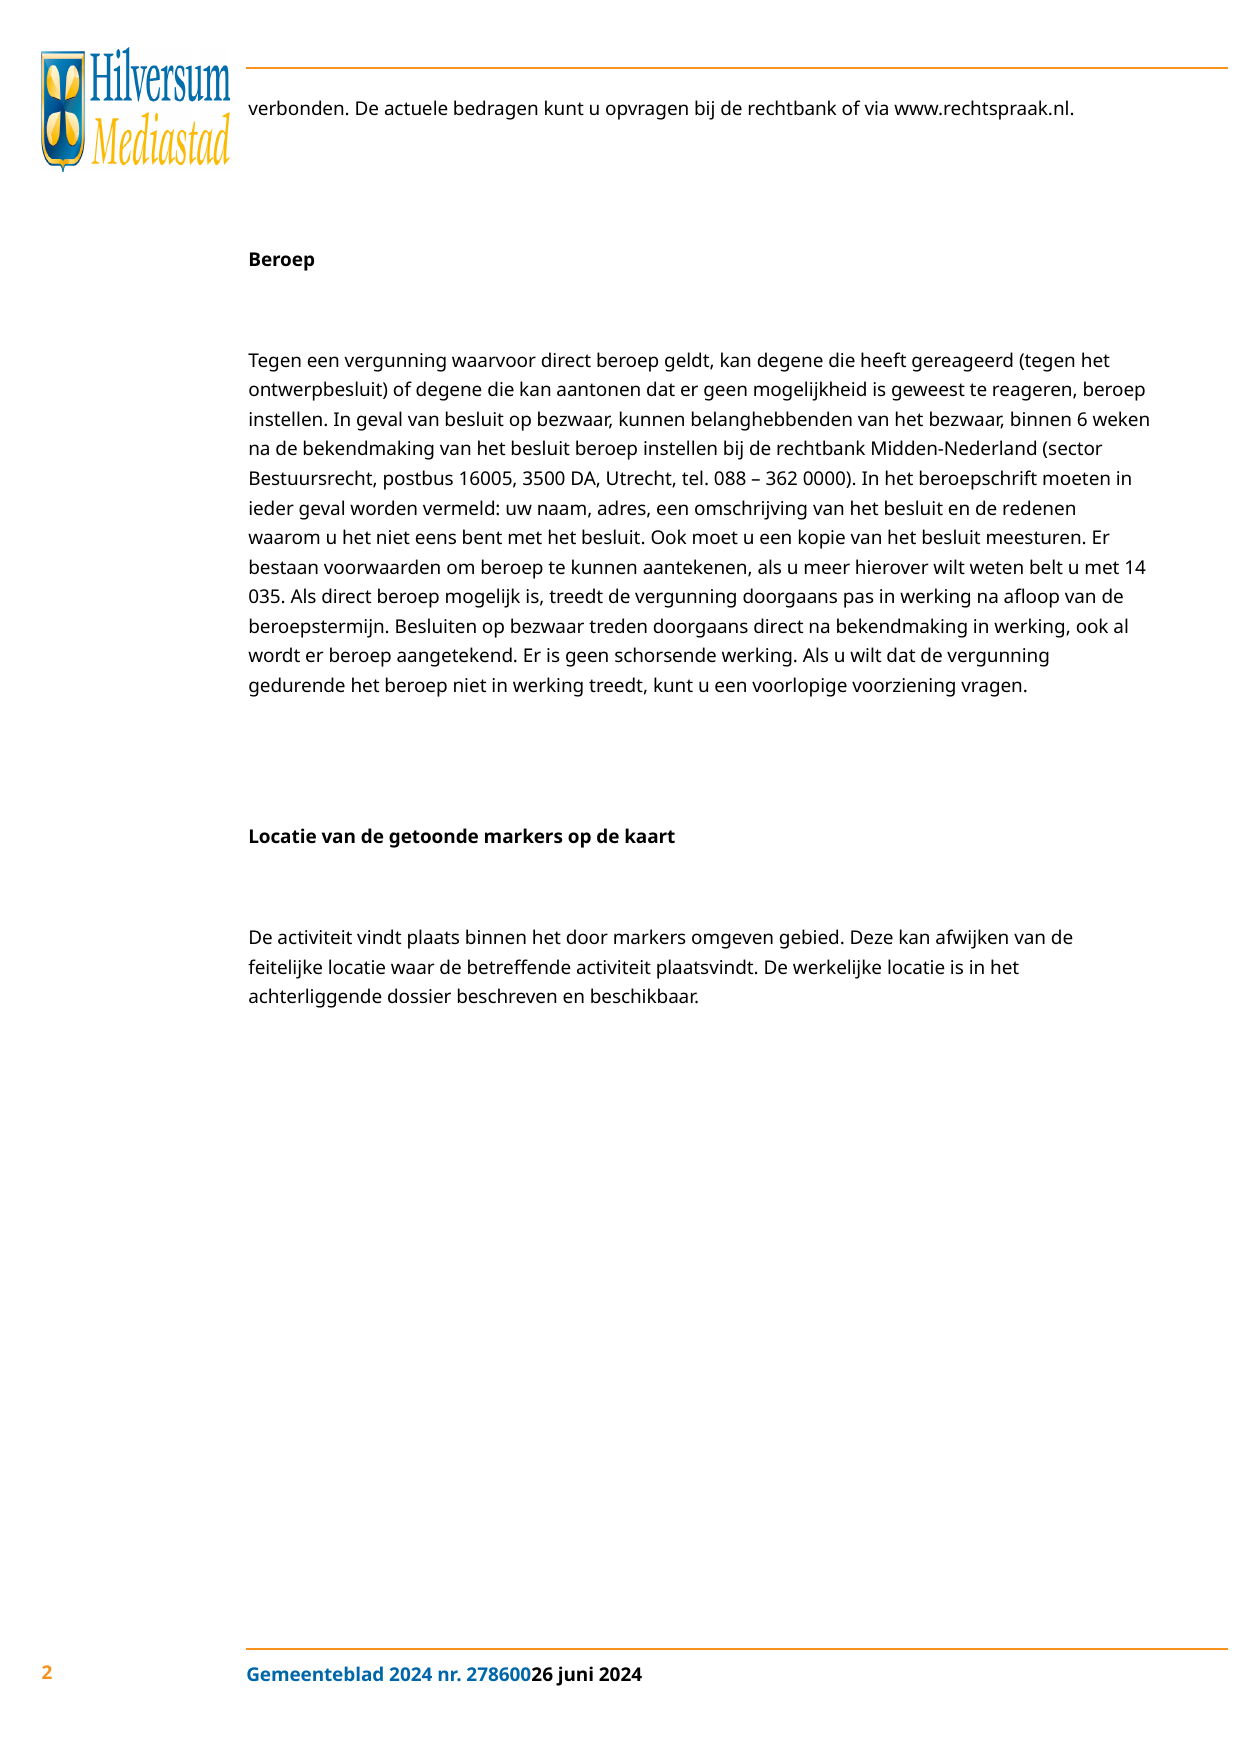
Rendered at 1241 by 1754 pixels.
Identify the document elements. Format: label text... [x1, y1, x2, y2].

picture [41, 47, 231, 172]
text Locatie van de getoonde markers op de kaart [248, 823, 1152, 849]
text Tegen een vergunning waarvoor direct beroep geldt, kan degene die heeft gereageerd (tegen het ontwerpbesluit) of degene die kan aantonen dat er geen mogelijkheid is geweest te reageren, beroep instellen. In geval van besluit op bezwaar, kunnen belanghebbenden van het bezwaar, binnen 6 weken na de bekendmaking van het besluit beroep instellen bij de rechtbank Midden-Nederland (sector Bestuursrecht, postbus 16005, 3500 DA, Utrecht, tel. 088 – 362 0000). In het beroepschrift moeten in ieder geval worden vermeld: uw naam, adres, een omschrijving van het besluit en de redenen waarom u het niet eens bent met het besluit. Ook moet u een kopie van het besluit meesturen. Er bestaan voorwaarden om beroep te kunnen aantekenen, als u meer hierover wilt weten belt u met 14 035. Als direct beroep mogelijk is, treedt de vergunning doorgaans pas in werking na afloop van de beroepstermijn. Besluiten op bezwaar treden doorgaans direct na bekendmaking in werking, ook al wordt er beroep aangetekend. Er is geen schorsende werking. Als u wilt dat de vergunning gedurende het beroep niet in werking treedt, kunt u een voorlopige voorziening vragen. [248, 347, 1152, 698]
text verbonden. De actuele bedragen kunt u opvragen bij de rechtbank of via www.rechtspraak.nl. [248, 95, 1152, 121]
text De activiteit vindt plaats binnen het door markers omgeven gebied. Deze kan afwijken van de feitelijke locatie waar de betreffende activiteit plaatsvindt. De werkelijke locatie is in het achterliggende dossier beschreven en beschikbaar. [248, 924, 1152, 1009]
text Beroep [248, 246, 1152, 272]
